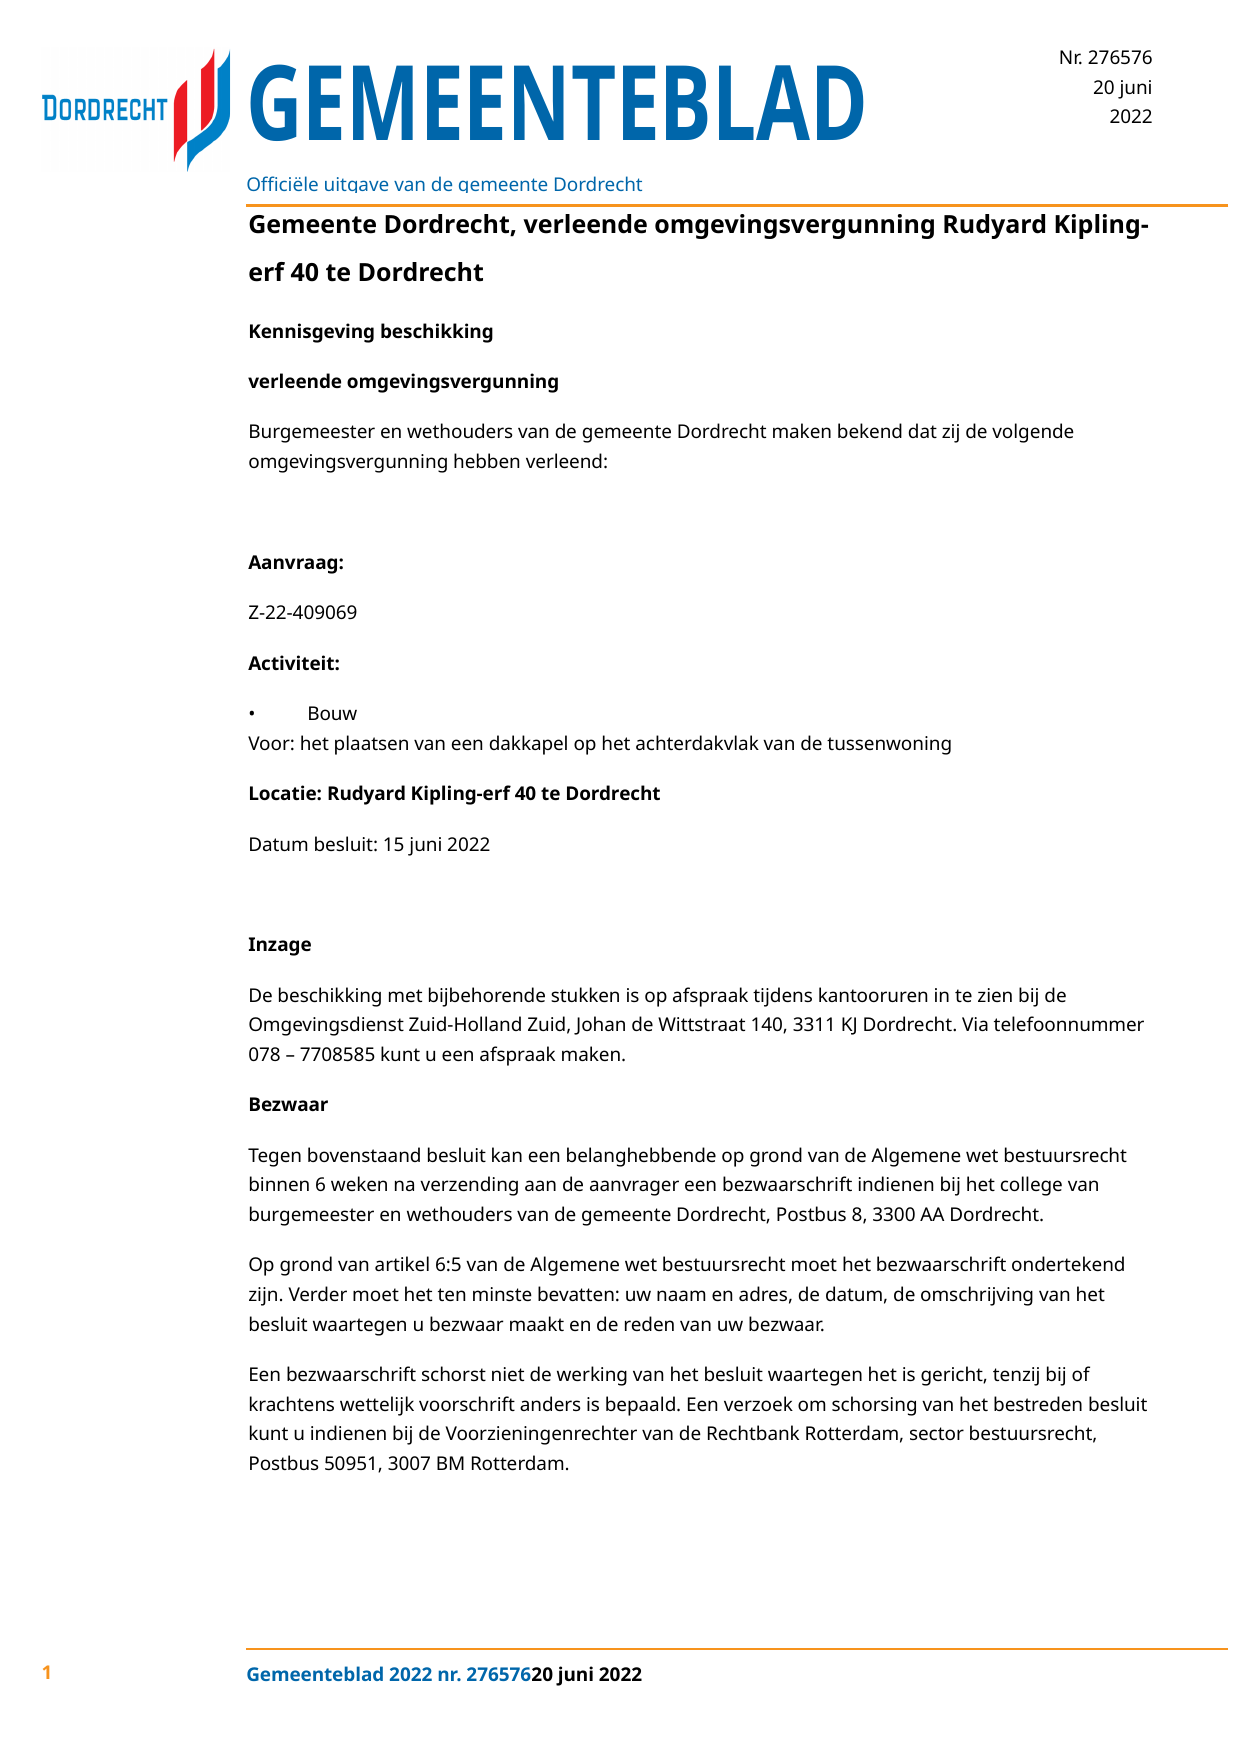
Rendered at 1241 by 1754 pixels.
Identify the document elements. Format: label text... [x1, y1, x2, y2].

text verleende omgevingsvergunning [248, 368, 1152, 394]
text Inzage [248, 932, 1152, 957]
text Datum besluit: 15 juni 2022 [248, 831, 1152, 857]
text De beschikking met bijbehorende stukken is op afspraak tijdens kantooruren in te zien bij de Omgevingsdienst Zuid-Holland Zuid, Johan de Wittstraat 140, 3311 KJ Dordrecht. Via telefoonnummer 078 – 7708585 kunt u een afspraak maken. [248, 982, 1152, 1067]
text Een bezwaarschrift schorst niet de werking van het besluit waartegen het is gericht, tenzij bij of krachtens wettelijk voorschrift anders is bepaald. Een verzoek om schorsing van het bestreden besluit kunt u indienen bij de Voorzieningenrechter van de Rechtbank Rotterdam, sector bestuursrecht, Postbus 50951, 3007 BM Rotterdam. [248, 1361, 1152, 1476]
text Activiteit: [248, 650, 1152, 676]
text Aanvraag: [248, 549, 1152, 575]
text Gemeente Dordrecht, verleende omgevingsvergunning Rudyard Kipling-erf 40 te Dordrecht [248, 207, 1152, 288]
text Op grond van artikel 6:5 van de Algemene wet bestuursrecht moet het bezwaarschrift ondertekend zijn. Verder moet het ten minste bevatten: uw naam en adres, de datum, de omschrijving van het besluit waartegen u bezwaar maakt en de reden van uw bezwaar. [248, 1252, 1152, 1337]
text Bezwaar [248, 1092, 1152, 1117]
text Voor: het plaatsen van een dakkapel op het achterdakvlak van de tussenwoning [248, 730, 1152, 756]
picture [41, 47, 231, 172]
text Kennisgeving beschikking [248, 318, 1152, 344]
text Locatie: Rudyard Kipling-erf 40 te Dordrecht [248, 780, 1152, 806]
text Z-22-409069 [248, 599, 1152, 625]
text Burgemeester en wethouders van de gemeente Dordrecht maken bekend dat zij de volgende omgevingsvergunning hebben verleend: [248, 419, 1152, 474]
list Bouw [248, 700, 1152, 726]
text Tegen bovenstaand besluit kan een belanghebbende op grond van de Algemene wet bestuursrecht binnen 6 weken na verzending aan de aanvrager een bezwaarschrift indienen bij het college van burgemeester en wethouders van de gemeente Dordrecht, Postbus 8, 3300 AA Dordrecht. [248, 1142, 1152, 1227]
